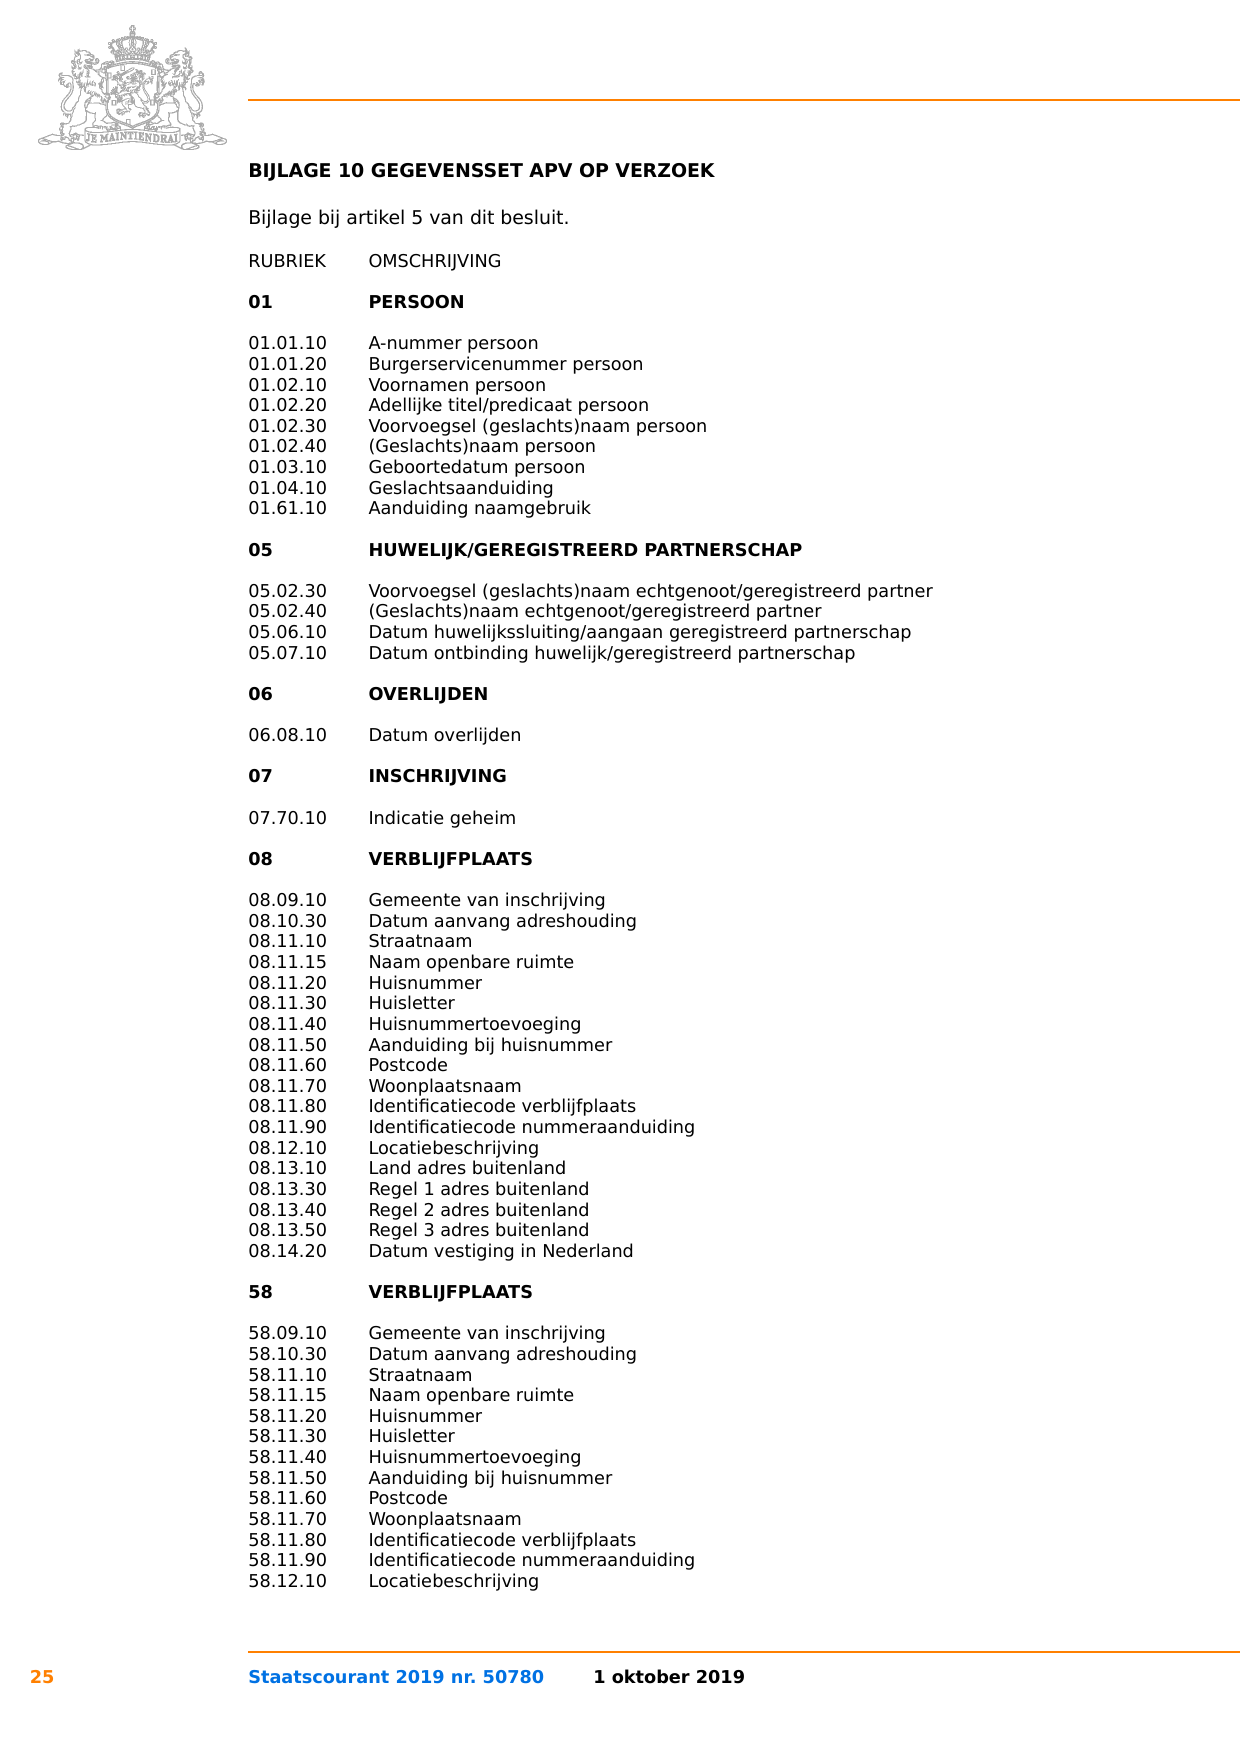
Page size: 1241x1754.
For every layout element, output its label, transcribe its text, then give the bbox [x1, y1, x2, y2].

table_cell 01.02.40 [248, 436, 362, 457]
subtitle BIJLAGE 10 GEGEVENSSET APV OP VERZOEK [248, 160, 1163, 182]
table_cell 58.09.10 [248, 1323, 362, 1344]
table_cell 08.11.10 [248, 931, 362, 952]
table_cell 58.11.15 [248, 1385, 362, 1406]
table_cell [248, 663, 362, 684]
table_cell Straatnaam [363, 931, 1163, 952]
table_cell [363, 519, 1163, 539]
table_cell [248, 828, 362, 849]
table_cell Huisnummertoevoeging [363, 1014, 1163, 1034]
table_cell Naam openbare ruimte [363, 1385, 1163, 1406]
table_cell [363, 271, 1163, 292]
table_cell 58.12.10 [248, 1571, 362, 1591]
table_cell Identificatiecode verblijfplaats [363, 1530, 1163, 1550]
table_cell 07.70.10 [248, 808, 362, 828]
table_cell 08.13.50 [248, 1220, 362, 1241]
table_cell [363, 1303, 1163, 1323]
table_cell 58.11.80 [248, 1530, 362, 1550]
table_cell Adellijke titel/predicaat persoon [363, 395, 1163, 416]
table_cell VERBLIJFPLAATS [363, 1282, 1163, 1303]
table_cell 08.11.80 [248, 1096, 362, 1117]
table_cell Huisletter [363, 993, 1163, 1014]
table_cell Voornamen persoon [363, 375, 1163, 395]
table_cell PERSOON [363, 292, 1163, 313]
table_cell Indicatie geheim [363, 808, 1163, 828]
table_cell Datum ontbinding huwelijk/geregistreerd partnerschap [363, 643, 1163, 663]
table_cell Datum huwelijkssluiting/aangaan geregistreerd partnerschap [363, 622, 1163, 643]
table_cell [363, 1261, 1163, 1282]
table_cell 58.11.70 [248, 1509, 362, 1529]
table_cell 08.14.20 [248, 1241, 362, 1261]
table_cell Locatiebeschrijving [363, 1571, 1163, 1591]
table_cell Datum overlijden [363, 725, 1163, 746]
table_cell Identificatiecode verblijfplaats [363, 1096, 1163, 1117]
table_cell Huisnummer [363, 973, 1163, 993]
table_cell Regel 1 adres buitenland [363, 1179, 1163, 1199]
table_cell Postcode [363, 1055, 1163, 1076]
table_cell 08.09.10 [248, 890, 362, 911]
table_cell 08.11.50 [248, 1035, 362, 1055]
table_cell 05 [248, 540, 362, 560]
table_cell Aanduiding naamgebruik [363, 498, 1163, 519]
table_cell [248, 1261, 362, 1282]
table_cell Burgerservicenummer persoon [363, 354, 1163, 374]
table_cell 07 [248, 766, 362, 787]
table_cell 01.04.10 [248, 478, 362, 498]
table_cell 08 [248, 849, 362, 869]
table_cell 08.11.90 [248, 1117, 362, 1138]
table_cell OVERLIJDEN [363, 684, 1163, 704]
table_cell 08.11.60 [248, 1055, 362, 1076]
table_cell Land adres buitenland [363, 1158, 1163, 1179]
table_cell [248, 519, 362, 539]
table_cell [363, 313, 1163, 333]
table_cell 58.11.20 [248, 1406, 362, 1426]
table_cell Woonplaatsnaam [363, 1509, 1163, 1529]
table_cell Datum vestiging in Nederland [363, 1241, 1163, 1261]
table_cell 01 [248, 292, 362, 313]
table_cell Datum aanvang adreshouding [363, 911, 1163, 931]
table_cell 08.11.40 [248, 1014, 362, 1034]
table_cell A-nummer persoon [363, 333, 1163, 354]
table_cell Gemeente van inschrijving [363, 1323, 1163, 1344]
table_cell 05.02.40 [248, 601, 362, 622]
table_cell VERBLIJFPLAATS [363, 849, 1163, 869]
table_cell Geslachtsaanduiding [363, 478, 1163, 498]
table_cell Regel 2 adres buitenland [363, 1200, 1163, 1220]
table_cell Gemeente van inschrijving [363, 890, 1163, 911]
table_cell [363, 828, 1163, 849]
table_cell Regel 3 adres buitenland [363, 1220, 1163, 1241]
table_cell 58.11.10 [248, 1365, 362, 1385]
table_cell Straatnaam [363, 1365, 1163, 1385]
table_cell Huisletter [363, 1426, 1163, 1447]
table_cell [248, 705, 362, 725]
table_cell 06.08.10 [248, 725, 362, 746]
table_cell (Geslachts)naam persoon [363, 436, 1163, 457]
table_cell [363, 870, 1163, 890]
table_cell 06 [248, 684, 362, 704]
table_cell [363, 560, 1163, 581]
table_cell [248, 870, 362, 890]
table_cell 05.02.30 [248, 581, 362, 601]
table_cell 05.06.10 [248, 622, 362, 643]
picture [38, 25, 227, 150]
table_cell 58.11.30 [248, 1426, 362, 1447]
table_cell Identificatiecode nummeraanduiding [363, 1550, 1163, 1571]
table_cell [248, 271, 362, 292]
table_cell 01.02.30 [248, 416, 362, 436]
table_cell 01.02.20 [248, 395, 362, 416]
table_cell [363, 787, 1163, 808]
table_cell 08.11.70 [248, 1076, 362, 1096]
table_cell INSCHRIJVING [363, 766, 1163, 787]
table_cell HUWELIJK/GEREGISTREERD PARTNERSCHAP [363, 540, 1163, 560]
table_header OMSCHRIJVING [363, 251, 1163, 271]
table_cell Huisnummertoevoeging [363, 1447, 1163, 1468]
table_cell [363, 705, 1163, 725]
table_cell 08.13.40 [248, 1200, 362, 1220]
table_cell [248, 1303, 362, 1323]
table_cell 58.11.90 [248, 1550, 362, 1571]
table_cell [363, 663, 1163, 684]
table_header RUBRIEK [248, 251, 362, 271]
table_cell (Geslachts)naam echtgenoot/geregistreerd partner [363, 601, 1163, 622]
table_cell Aanduiding bij huisnummer [363, 1468, 1163, 1488]
table_cell 08.11.15 [248, 952, 362, 973]
table_cell 01.01.20 [248, 354, 362, 374]
table_cell Naam openbare ruimte [363, 952, 1163, 973]
text Bijlage bij artikel 5 van dit besluit. [248, 207, 1163, 229]
table_cell 01.03.10 [248, 457, 362, 478]
table_cell Identificatiecode nummeraanduiding [363, 1117, 1163, 1138]
table_cell 01.61.10 [248, 498, 362, 519]
table_cell [248, 313, 362, 333]
table_cell Aanduiding bij huisnummer [363, 1035, 1163, 1055]
table_cell [248, 746, 362, 766]
table_cell [248, 787, 362, 808]
table_cell 58.11.50 [248, 1468, 362, 1488]
table_cell 05.07.10 [248, 643, 362, 663]
table_cell Huisnummer [363, 1406, 1163, 1426]
table_cell Geboortedatum persoon [363, 457, 1163, 478]
table_cell 01.02.10 [248, 375, 362, 395]
table_cell 58.10.30 [248, 1344, 362, 1364]
table_cell Postcode [363, 1488, 1163, 1509]
table_cell Voorvoegsel (geslachts)naam echtgenoot/geregistreerd partner [363, 581, 1163, 601]
table_cell 08.11.20 [248, 973, 362, 993]
table_cell 08.10.30 [248, 911, 362, 931]
table_cell Datum aanvang adreshouding [363, 1344, 1163, 1364]
table_cell 58 [248, 1282, 362, 1303]
table_cell 08.12.10 [248, 1138, 362, 1158]
table_cell 08.13.10 [248, 1158, 362, 1179]
table_cell Woonplaatsnaam [363, 1076, 1163, 1096]
table_cell 08.11.30 [248, 993, 362, 1014]
table_cell [363, 746, 1163, 766]
table_cell 58.11.40 [248, 1447, 362, 1468]
table_cell 58.11.60 [248, 1488, 362, 1509]
table_cell Locatiebeschrijving [363, 1138, 1163, 1158]
table_cell 08.13.30 [248, 1179, 362, 1199]
table_cell [248, 560, 362, 581]
table_cell 01.01.10 [248, 333, 362, 354]
table_cell Voorvoegsel (geslachts)naam persoon [363, 416, 1163, 436]
